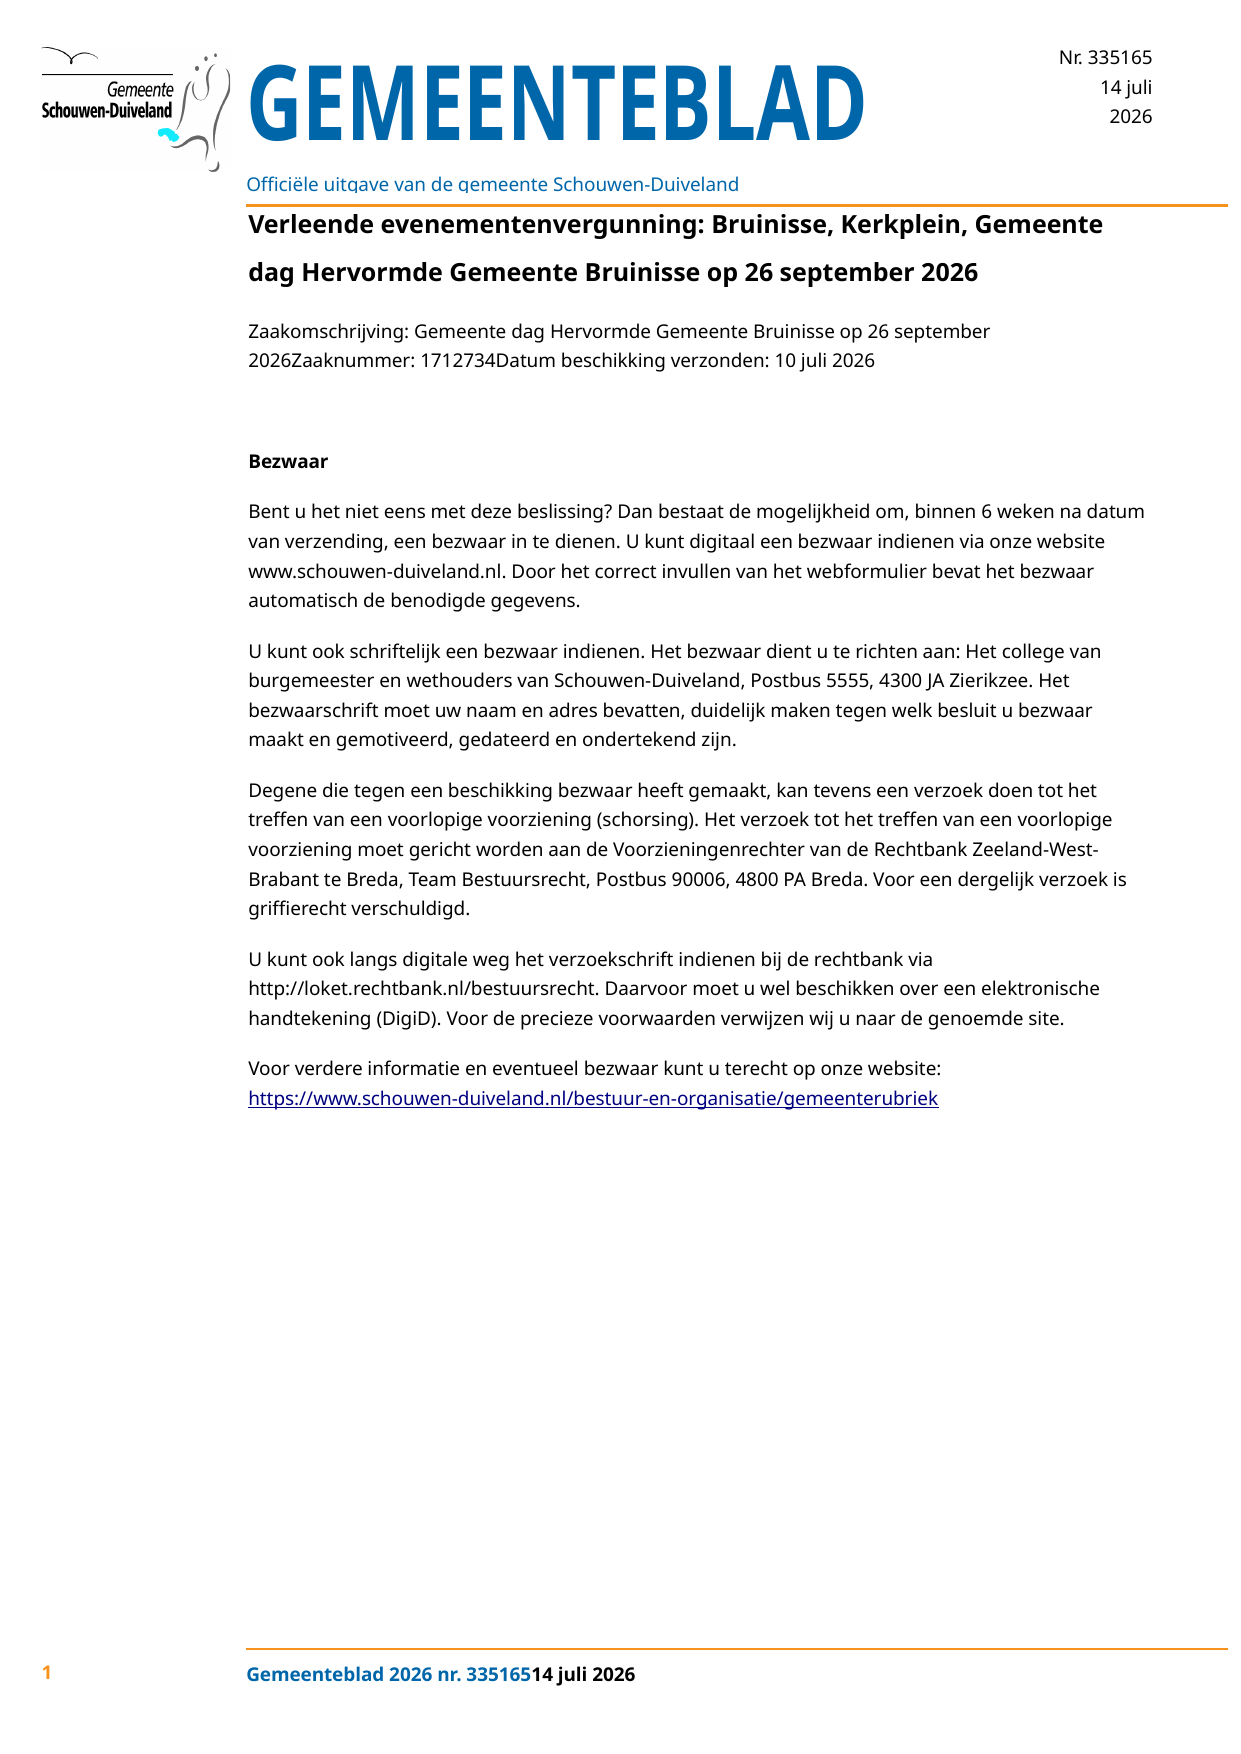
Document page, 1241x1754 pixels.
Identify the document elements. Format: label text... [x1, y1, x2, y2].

text Bezwaar [248, 448, 1152, 474]
text Verleende evenementenvergunning: Bruinisse, Kerkplein, Gemeente dag Hervormde Gemeente Bruinisse op 26 september 2026 [248, 207, 1152, 288]
picture [41, 47, 231, 172]
text Degene die tegen een beschikking bezwaar heeft gemaakt, kan tevens een verzoek doen tot het treffen van een voorlopige voorziening (schorsing). Het verzoek tot het treffen van een voorlopige voorziening moet gericht worden aan de Voorzieningenrechter van de Rechtbank Zeeland-West-Brabant te Breda, Team Bestuursrecht, Postbus 90006, 4800 PA Breda. Voor een dergelijk verzoek is griffierecht verschuldigd. [248, 777, 1152, 921]
text U kunt ook langs digitale weg het verzoekschrift indienen bij de rechtbank via http://loket.rechtbank.nl/bestuursrecht. Daarvoor moet u wel beschikken over een elektronische handtekening (DigiD). Voor de precieze voorwaarden verwijzen wij u naar de genoemde site. [248, 946, 1152, 1031]
text U kunt ook schriftelijk een bezwaar indienen. Het bezwaar dient u te richten aan: Het college van burgemeester en wethouders van Schouwen-Duiveland, Postbus 5555, 4300 JA Zierikzee. Het bezwaarschrift moet uw naam en adres bevatten, duidelijk maken tegen welk besluit u bezwaar maakt en gemotiveerd, gedateerd en ondertekend zijn. [248, 638, 1152, 752]
text Voor verdere informatie en eventueel bezwaar kunt u terecht op onze website: https://www.schouwen-duiveland.nl/bestuur-en-organisatie/gemeenterubriek [248, 1055, 1152, 1111]
text Zaakomschrijving: Gemeente dag Hervormde Gemeente Bruinisse op 26 september 2026Zaaknummer: 1712734Datum beschikking verzonden: 10 juli 2026 [248, 318, 1152, 373]
text Bent u het niet eens met deze beslissing? Dan bestaat de mogelijkheid om, binnen 6 weken na datum van verzending, een bezwaar in te dienen. U kunt digitaal een bezwaar indienen via onze website www.schouwen-duiveland.nl. Door het correct invullen van het webformulier bevat het bezwaar automatisch de benodigde gegevens. [248, 499, 1152, 613]
